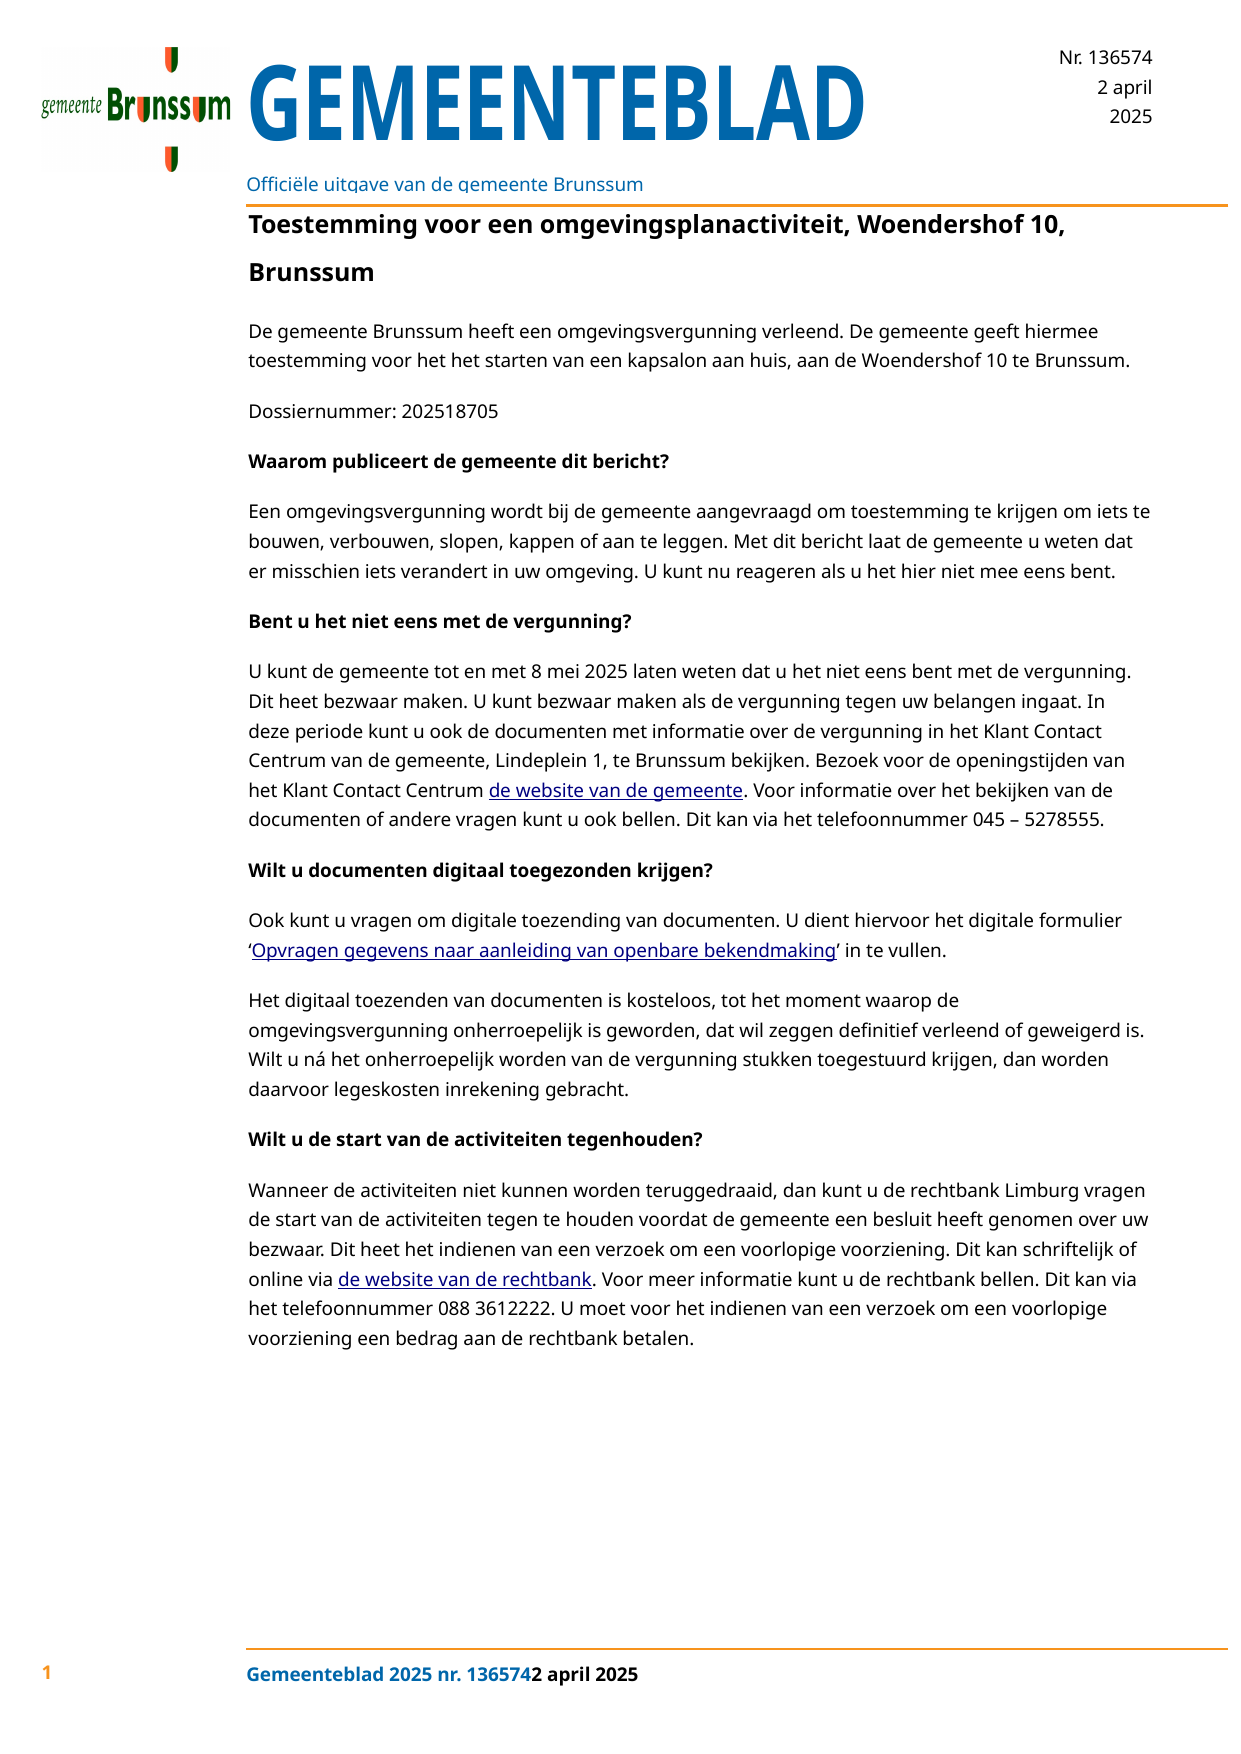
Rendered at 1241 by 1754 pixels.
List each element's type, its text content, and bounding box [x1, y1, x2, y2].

text Wilt u documenten digitaal toegezonden krijgen? [248, 857, 1152, 883]
text Wilt u de start van de activiteiten tegenhouden? [248, 1127, 1152, 1152]
text Bent u het niet eens met de vergunning? [248, 608, 1152, 634]
picture [41, 47, 231, 172]
text Dossiernummer: 202518705 [248, 398, 1152, 424]
text Een omgevingsvergunning wordt bij de gemeente aangevraagd om toestemming te krijgen om iets te bouwen, verbouwen, slopen, kappen of aan te leggen. Met dit bericht laat de gemeente u weten dat er misschien iets verandert in uw omgeving. U kunt nu reageren als u het hier niet mee eens bent. [248, 499, 1152, 584]
text Wanneer de activiteiten niet kunnen worden teruggedraaid, dan kunt u de rechtbank Limburg vragen de start van de activiteiten tegen te houden voordat de gemeente een besluit heeft genomen over uw bezwaar. Dit heet het indienen van een verzoek om een voorlopige voorziening. Dit kan schriftelijk of online via de website van de rechtbank. Voor meer informatie kunt u de rechtbank bellen. Dit kan via het telefoonnummer 088 3612222. U moet voor het indienen van een verzoek om een voorlopige voorziening een bedrag aan de rechtbank betalen. [248, 1177, 1152, 1351]
text Het digitaal toezenden van documenten is kosteloos, tot het moment waarop de omgevingsvergunning onherroepelijk is geworden, dat wil zeggen definitief verleend of geweigerd is. Wilt u ná het onherroepelijk worden van de vergunning stukken toegestuurd krijgen, dan worden daarvoor legeskosten inrekening gebracht. [248, 987, 1152, 1102]
text U kunt de gemeente tot en met 8 mei 2025 laten weten dat u het niet eens bent met de vergunning. Dit heet bezwaar maken. U kunt bezwaar maken als de vergunning tegen uw belangen ingaat. In deze periode kunt u ook de documenten met informatie over de vergunning in het Klant Contact Centrum van de gemeente, Lindeplein 1, te Brunssum bekijken. Bezoek voor de openingstijden van het Klant Contact Centrum de website van de gemeente. Voor informatie over het bekijken van de documenten of andere vragen kunt u ook bellen. Dit kan via het telefoonnummer 045 – 5278555. [248, 659, 1152, 832]
text Waarom publiceert de gemeente dit bericht? [248, 448, 1152, 474]
text De gemeente Brunssum heeft een omgevingsvergunning verleend. De gemeente geeft hiermee toestemming voor het het starten van een kapsalon aan huis, aan de Woendershof 10 te Brunssum. [248, 318, 1152, 373]
text Ook kunt u vragen om digitale toezending van documenten. U dient hiervoor het digitale formulier ‘Opvragen gegevens naar aanleiding van openbare bekendmaking’ in te vullen. [248, 907, 1152, 963]
text Toestemming voor een omgevingsplanactiviteit, Woendershof 10, Brunssum [248, 207, 1152, 288]
